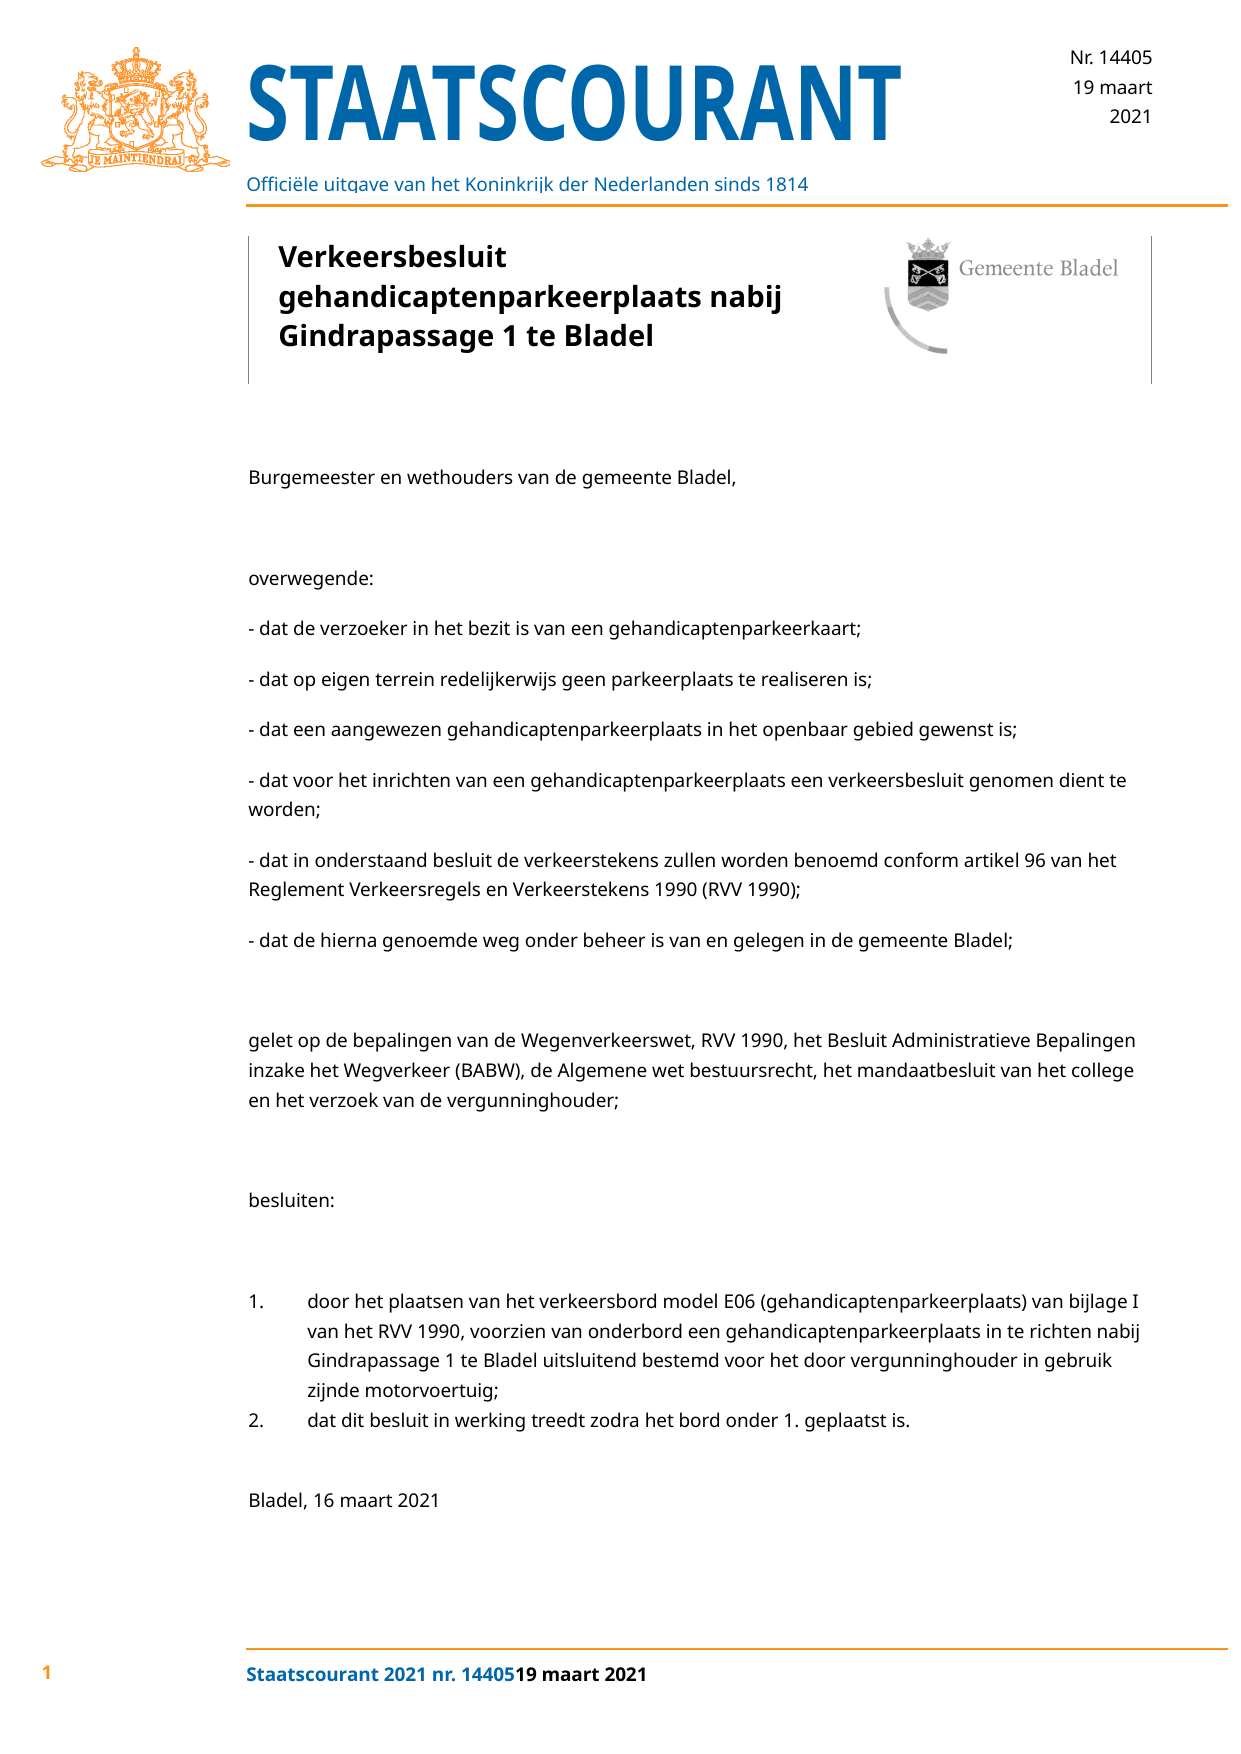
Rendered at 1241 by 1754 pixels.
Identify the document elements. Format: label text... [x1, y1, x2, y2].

picture [41, 47, 231, 172]
list dat dit besluit in werking treedt zodra het bord onder 1. geplaatst is. [248, 1407, 1152, 1433]
text - dat voor het inrichten van een gehandicaptenparkeerplaats een verkeersbesluit genomen dient te worden; [248, 767, 1152, 822]
text - dat een aangewezen gehandicaptenparkeerplaats in het openbaar gebied gewenst is; [248, 716, 1152, 742]
text Bladel, 16 maart 2021 [248, 1487, 1152, 1513]
text Burgemeester en wethouders van de gemeente Bladel, [248, 464, 1152, 490]
text - dat de verzoeker in het bezit is van een gehandicaptenparkeerkaart; [248, 616, 1152, 641]
text - dat de hierna genoemde weg onder beheer is van en gelegen in de gemeente Bladel; [248, 927, 1152, 953]
list door het plaatsen van het verkeersbord model E06 (gehandicaptenparkeerplaats) van bijlage I van het RVV 1990, voorzien van onderbord een gehandicaptenparkeerplaats in te richten nabij Gindrapassage 1 te Bladel uitsluitend bestemd voor het door vergunninghouder in gebruik zijnde motorvoertuig; [248, 1288, 1152, 1403]
text overwegende: [248, 565, 1152, 591]
table_header Verkeersbesluit gehandicaptenparkeerplaats nabij Gindrapassage 1 te Bladel [249, 236, 850, 384]
picture [882, 236, 1119, 355]
table_header [850, 236, 1151, 384]
text besluiten: [248, 1188, 1152, 1213]
text - dat op eigen terrein redelijkerwijs geen parkeerplaats te realiseren is; [248, 666, 1152, 692]
text - dat in onderstaand besluit de verkeerstekens zullen worden benoemd conform artikel 96 van het Reglement Verkeersregels en Verkeerstekens 1990 (RVV 1990); [248, 847, 1152, 902]
text gelet op de bepalingen van de Wegenverkeerswet, RVV 1990, het Besluit Administratieve Bepalingen inzake het Wegverkeer (BABW), de Algemene wet bestuursrecht, het mandaatbesluit van het college en het verzoek van de vergunninghouder; [248, 1028, 1152, 1113]
